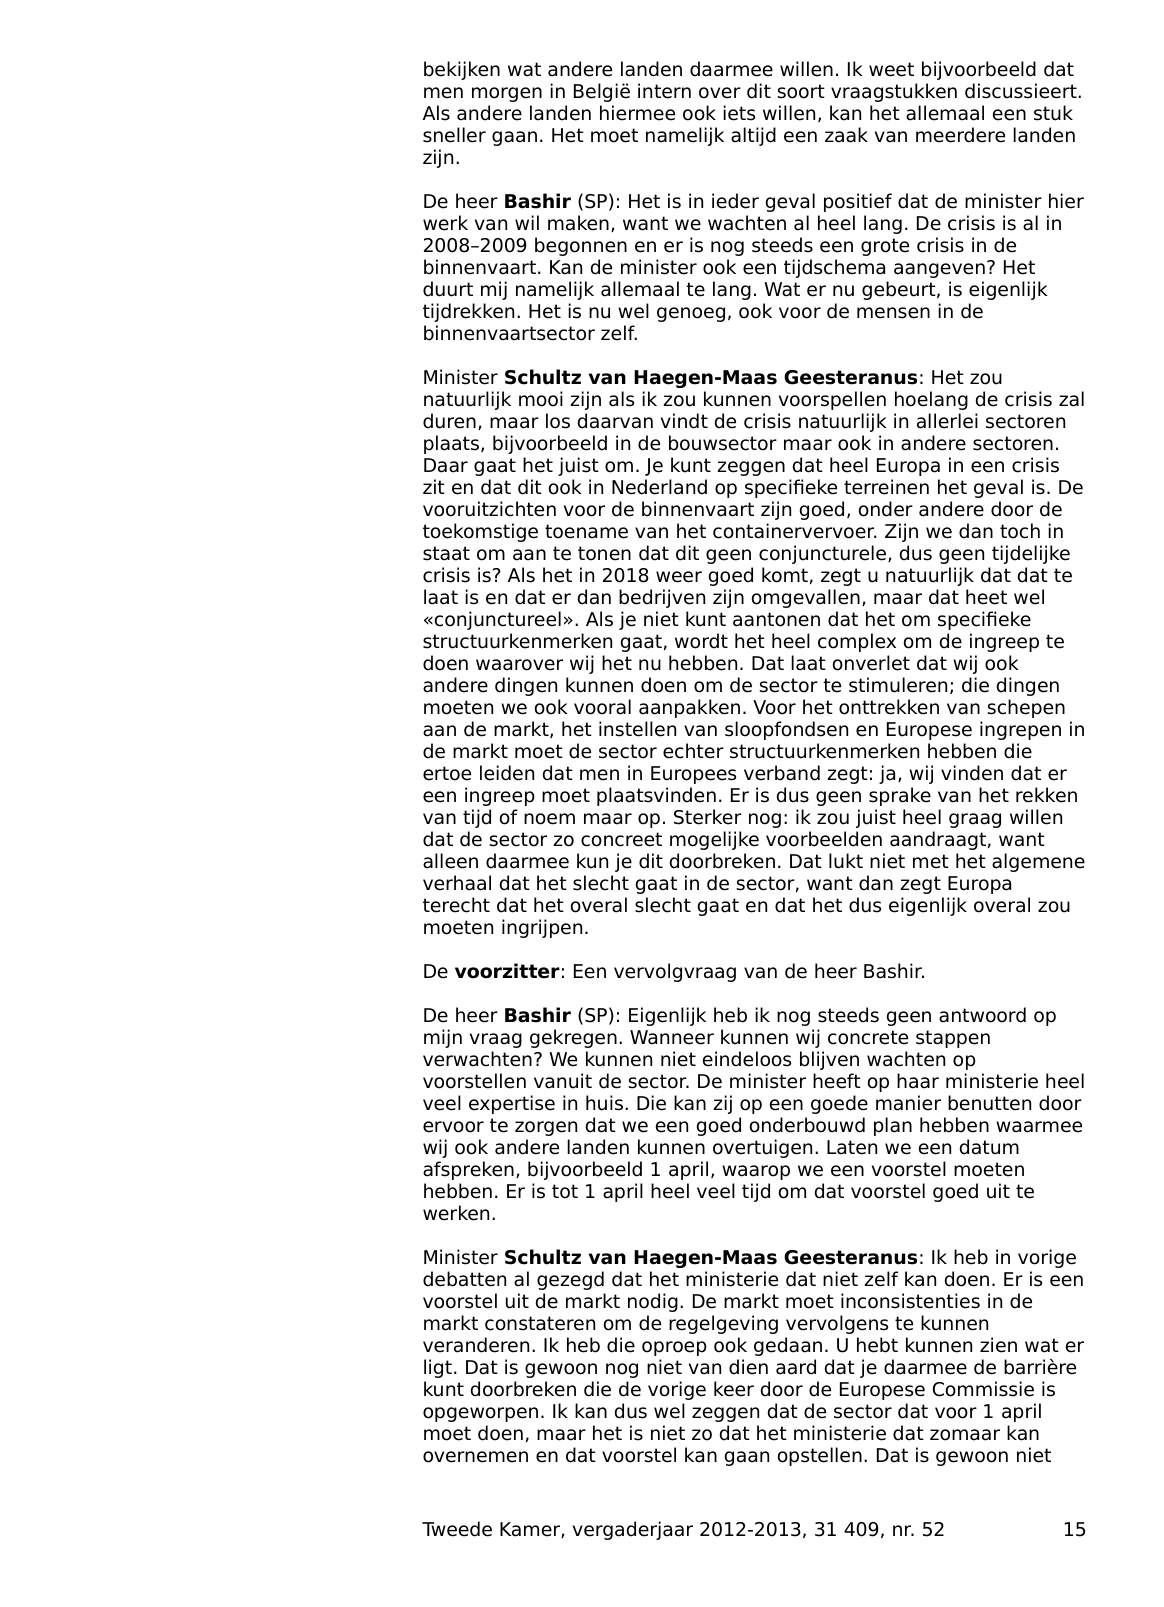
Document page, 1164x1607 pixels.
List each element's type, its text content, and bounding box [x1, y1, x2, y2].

text Minister Schultz van Haegen-Maas Geesteranus: Het zou natuurlijk mooi zijn als ik zou kunnen voorspellen hoelang de crisis zal duren, maar los daarvan vindt de crisis natuurlijk in allerlei sectoren plaats, bijvoorbeeld in de bouwsector maar ook in andere sectoren. Daar gaat het juist om. Je kunt zeggen dat heel Europa in een crisis zit en dat dit ook in Nederland op specifieke terreinen het geval is. De vooruitzichten voor de binnenvaart zijn goed, onder andere door de toekomstige toename van het containervervoer. Zijn we dan toch in staat om aan te tonen dat dit geen conjuncturele, dus geen tijdelijke crisis is? Als het in 2018 weer goed komt, zegt u natuurlijk dat dat te laat is en dat er dan bedrijven zijn omgevallen, maar dat heet wel «conjunctureel». Als je niet kunt aantonen dat het om specifieke structuurkenmerken gaat, wordt het heel complex om de ingreep te doen waarover wij het nu hebben. Dat laat onverlet dat wij ook andere dingen kunnen doen om de sector te stimuleren; die dingen moeten we ook vooral aanpakken. Voor het onttrekken van schepen aan de markt, het instellen van sloopfondsen en Europese ingrepen in de markt moet de sector echter structuurkenmerken hebben die ertoe leiden dat men in Europees verband zegt: ja, wij vinden dat er een ingreep moet plaatsvinden. Er is dus geen sprake van het rekken van tijd of noem maar op. Sterker nog: ik zou juist heel graag willen dat de sector zo concreet mogelijke voorbeelden aandraagt, want alleen daarmee kun je dit doorbreken. Dat lukt niet met het algemene verhaal dat het slecht gaat in de sector, want dan zegt Europa terecht dat het overal slecht gaat en dat het dus eigenlijk overal zou moeten ingrijpen. [422, 367, 1087, 939]
text bekijken wat andere landen daarmee willen. Ik weet bijvoorbeeld dat men morgen in België intern over dit soort vraagstukken discussieert. Als andere landen hiermee ook iets willen, kan het allemaal een stuk sneller gaan. Het moet namelijk altijd een zaak van meerdere landen zijn. [422, 59, 1087, 169]
text De heer Bashir (SP): Eigenlijk heb ik nog steeds geen antwoord op mijn vraag gekregen. Wanneer kunnen wij concrete stappen verwachten? We kunnen niet eindeloos blijven wachten op voorstellen vanuit de sector. De minister heeft op haar ministerie heel veel expertise in huis. Die kan zij op een goede manier benutten door ervoor te zorgen dat we een goed onderbouwd plan hebben waarmee wij ook andere landen kunnen overtuigen. Laten we een datum afspreken, bijvoorbeeld 1 april, waarop we een voorstel moeten hebben. Er is tot 1 april heel veel tijd om dat voorstel goed uit te werken. [422, 1005, 1087, 1225]
text De heer Bashir (SP): Het is in ieder geval positief dat de minister hier werk van wil maken, want we wachten al heel lang. De crisis is al in 2008–2009 begonnen en er is nog steeds een grote crisis in de binnenvaart. Kan de minister ook een tijdschema aangeven? Het duurt mij namelijk allemaal te lang. Wat er nu gebeurt, is eigenlijk tijdrekken. Het is nu wel genoeg, ook voor de mensen in de binnenvaartsector zelf. [422, 191, 1087, 345]
text De voorzitter: Een vervolgvraag van de heer Bashir. [422, 961, 1087, 983]
text Minister Schultz van Haegen-Maas Geesteranus: Ik heb in vorige debatten al gezegd dat het ministerie dat niet zelf kan doen. Er is een voorstel uit de markt nodig. De markt moet inconsistenties in de markt constateren om de regelgeving vervolgens te kunnen veranderen. Ik heb die oproep ook gedaan. U hebt kunnen zien wat er ligt. Dat is gewoon nog niet van dien aard dat je daarmee de barrière kunt doorbreken die de vorige keer door de Europese Commissie is opgeworpen. Ik kan dus wel zeggen dat de sector dat voor 1 april moet doen, maar het is niet zo dat het ministerie dat zomaar kan overnemen en dat voorstel kan gaan opstellen. Dat is gewoon niet [422, 1247, 1087, 1467]
